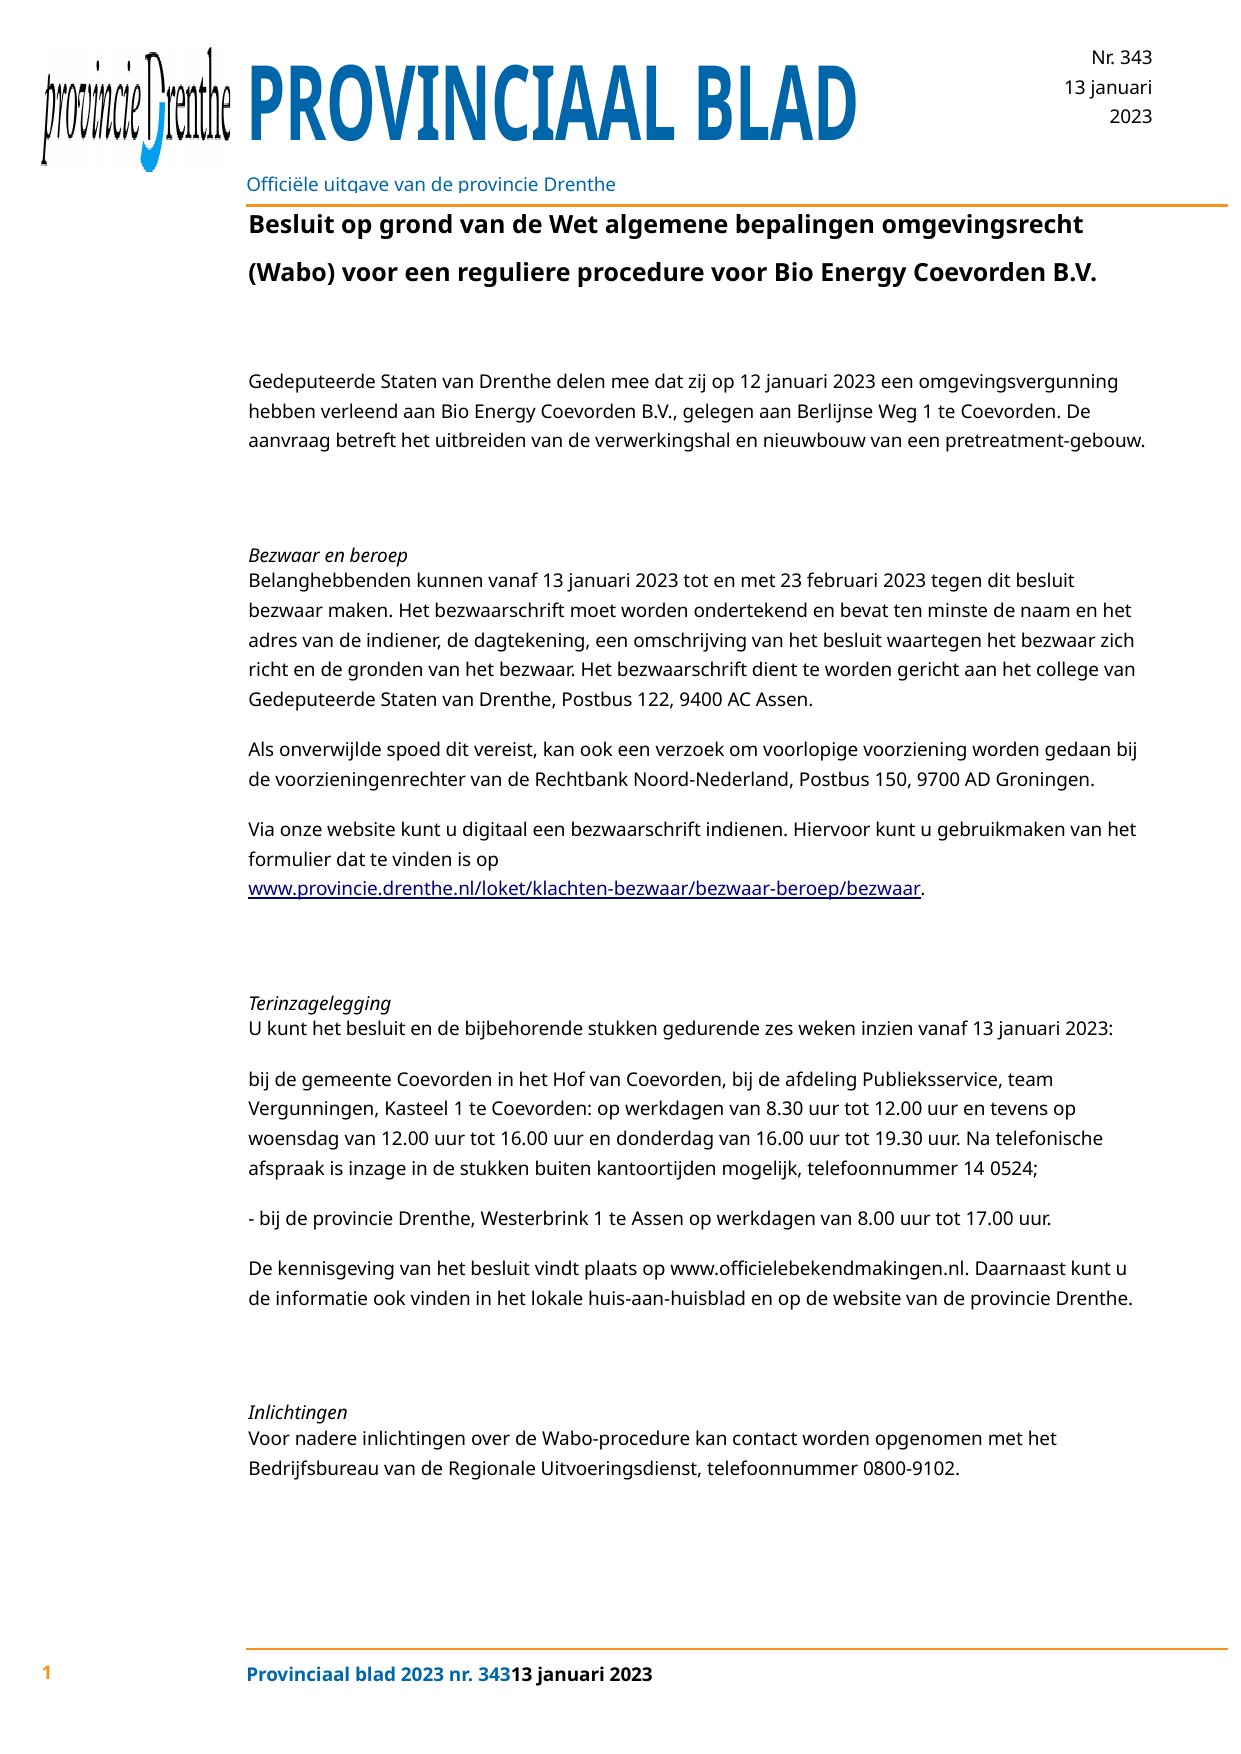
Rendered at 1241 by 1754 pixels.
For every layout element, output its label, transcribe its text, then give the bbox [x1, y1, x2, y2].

text Voor nadere inlichtingen over de Wabo-procedure kan contact worden opgenomen met het Bedrijfsbureau van de Regionale Uitvoeringsdienst, telefoonnummer 0800-9102. [248, 1425, 1152, 1481]
text Belanghebbenden kunnen vanaf 13 januari 2023 tot en met 23 februari 2023 tegen dit besluit bezwaar maken. Het bezwaarschrift moet worden ondertekend en bevat ten minste de naam en het adres van de indiener, de dagtekening, een omschrijving van het besluit waartegen het bezwaar zich richt en de gronden van het bezwaar. Het bezwaarschrift dient te worden gericht aan het college van Gedeputeerde Staten van Drenthe, Postbus 122, 9400 AC Assen. [248, 568, 1152, 712]
text - bij de provincie Drenthe, Westerbrink 1 te Assen op werkdagen van 8.00 uur tot 17.00 uur. [248, 1205, 1152, 1231]
text De kennisgeving van het besluit vindt plaats op www.officielebekendmakingen.nl. Daarnaast kunt u de informatie ook vinden in het lokale huis-aan-huisblad en op de website van de provincie Drenthe. [248, 1256, 1152, 1311]
text Gedeputeerde Staten van Drenthe delen mee dat zij op 12 januari 2023 een omgevingsvergunning hebben verleend aan Bio Energy Coevorden B.V., gelegen aan Berlijnse Weg 1 te Coevorden. De aanvraag betreft het uitbreiden van de verwerkingshal en nieuwbouw van een pretreatment-gebouw. [248, 368, 1152, 453]
text Besluit op grond van de Wet algemene bepalingen omgevingsrecht (Wabo) voor een reguliere procedure voor Bio Energy Coevorden B.V. [248, 207, 1152, 288]
text Terinzagelegging [248, 990, 1152, 1016]
text U kunt het besluit en de bijbehorende stukken gedurende zes weken inzien vanaf 13 januari 2023: [248, 1016, 1152, 1041]
text Via onze website kunt u digitaal een bezwaarschrift indienen. Hiervoor kunt u gebruikmaken van het formulier dat te vinden is op www.provincie.drenthe.nl/loket/klachten-bezwaar/bezwaar-beroep/bezwaar. [248, 816, 1152, 901]
text bij de gemeente Coevorden in het Hof van Coevorden, bij de afdeling Publieksservice, team Vergunningen, Kasteel 1 te Coevorden: op werkdagen van 8.30 uur tot 12.00 uur en tevens op woensdag van 12.00 uur tot 16.00 uur en donderdag van 16.00 uur tot 19.30 uur. Na telefonische afspraak is inzage in de stukken buiten kantoortijden mogelijk, telefoonnummer 14 0524; [248, 1066, 1152, 1181]
picture [41, 47, 231, 172]
text Bezwaar en beroep [248, 542, 1152, 568]
text Inlichtingen [248, 1399, 1152, 1425]
text Als onverwijlde spoed dit vereist, kan ook een verzoek om voorlopige voorziening worden gedaan bij de voorzieningenrechter van de Rechtbank Noord-Nederland, Postbus 150, 9700 AD Groningen. [248, 736, 1152, 792]
